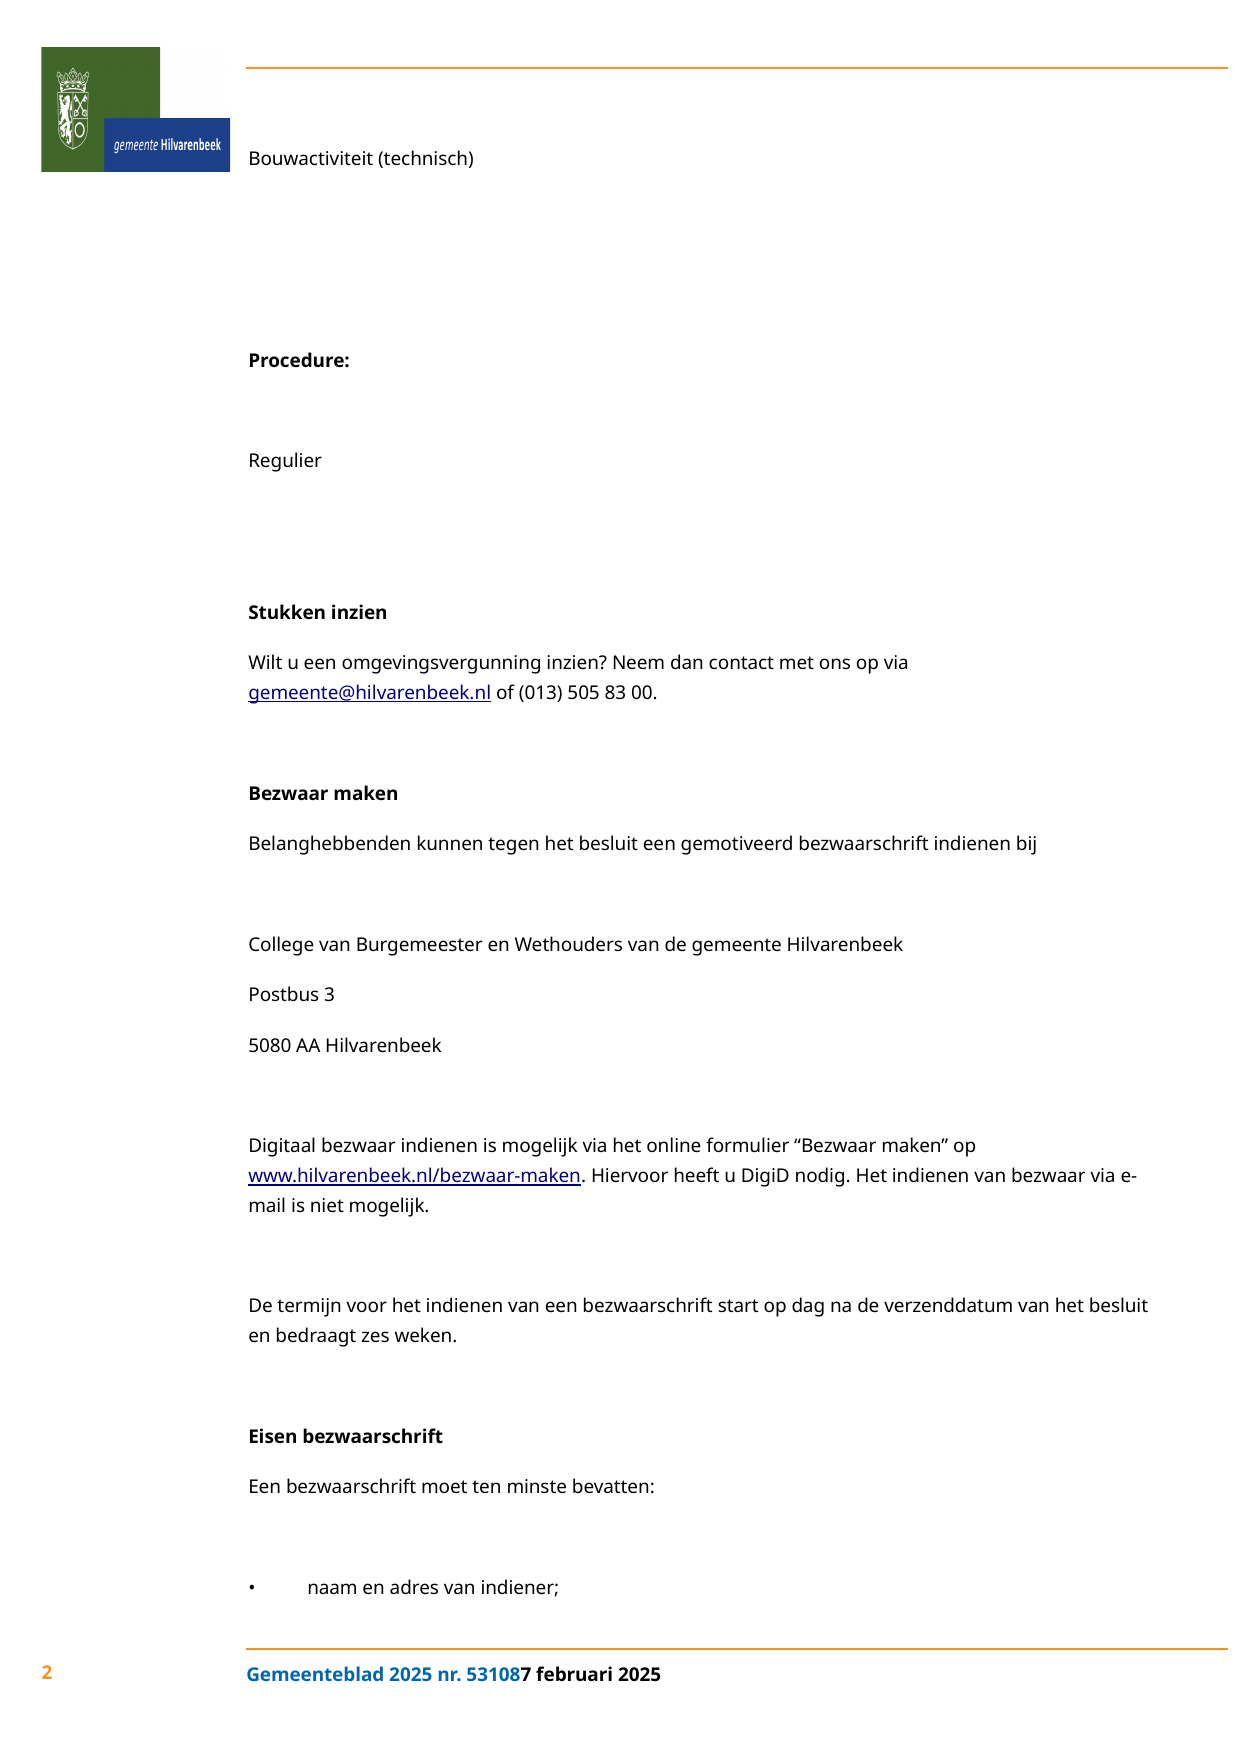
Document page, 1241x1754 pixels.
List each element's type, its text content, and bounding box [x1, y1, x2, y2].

text Een bezwaarschrift moet ten minste bevatten: [248, 1473, 1152, 1499]
text Procedure: [248, 347, 1152, 373]
text Eisen bezwaarschrift [248, 1423, 1152, 1449]
text Digitaal bezwaar indienen is mogelijk via het online formulier “Bezwaar maken” op www.hilvarenbeek.nl/bezwaar-maken. Hiervoor heeft u DigiD nodig. Het indienen van bezwaar via e-mail is niet mogelijk. [248, 1133, 1152, 1218]
text Regulier [248, 448, 1152, 473]
text Stukken inzien [248, 599, 1152, 625]
text De termijn voor het indienen van een bezwaarschrift start op dag na de verzenddatum van het besluit en bedraagt zes weken. [248, 1293, 1152, 1348]
text Wilt u een omgevingsvergunning inzien? Neem dan contact met ons op via gemeente@hilvarenbeek.nl of (013) 505 83 00. [248, 649, 1152, 705]
text Bezwaar maken [248, 780, 1152, 806]
text Bouwactiviteit (technisch) [248, 145, 1152, 171]
text College van Burgemeester en Wethouders van de gemeente Hilvarenbeek [248, 931, 1152, 957]
text Belanghebbenden kunnen tegen het besluit een gemotiveerd bezwaarschrift indienen bij [248, 830, 1152, 856]
text 5080 AA Hilvarenbeek [248, 1032, 1152, 1058]
list naam en adres van indiener; [248, 1574, 1152, 1600]
text Postbus 3 [248, 981, 1152, 1007]
picture [41, 47, 231, 172]
